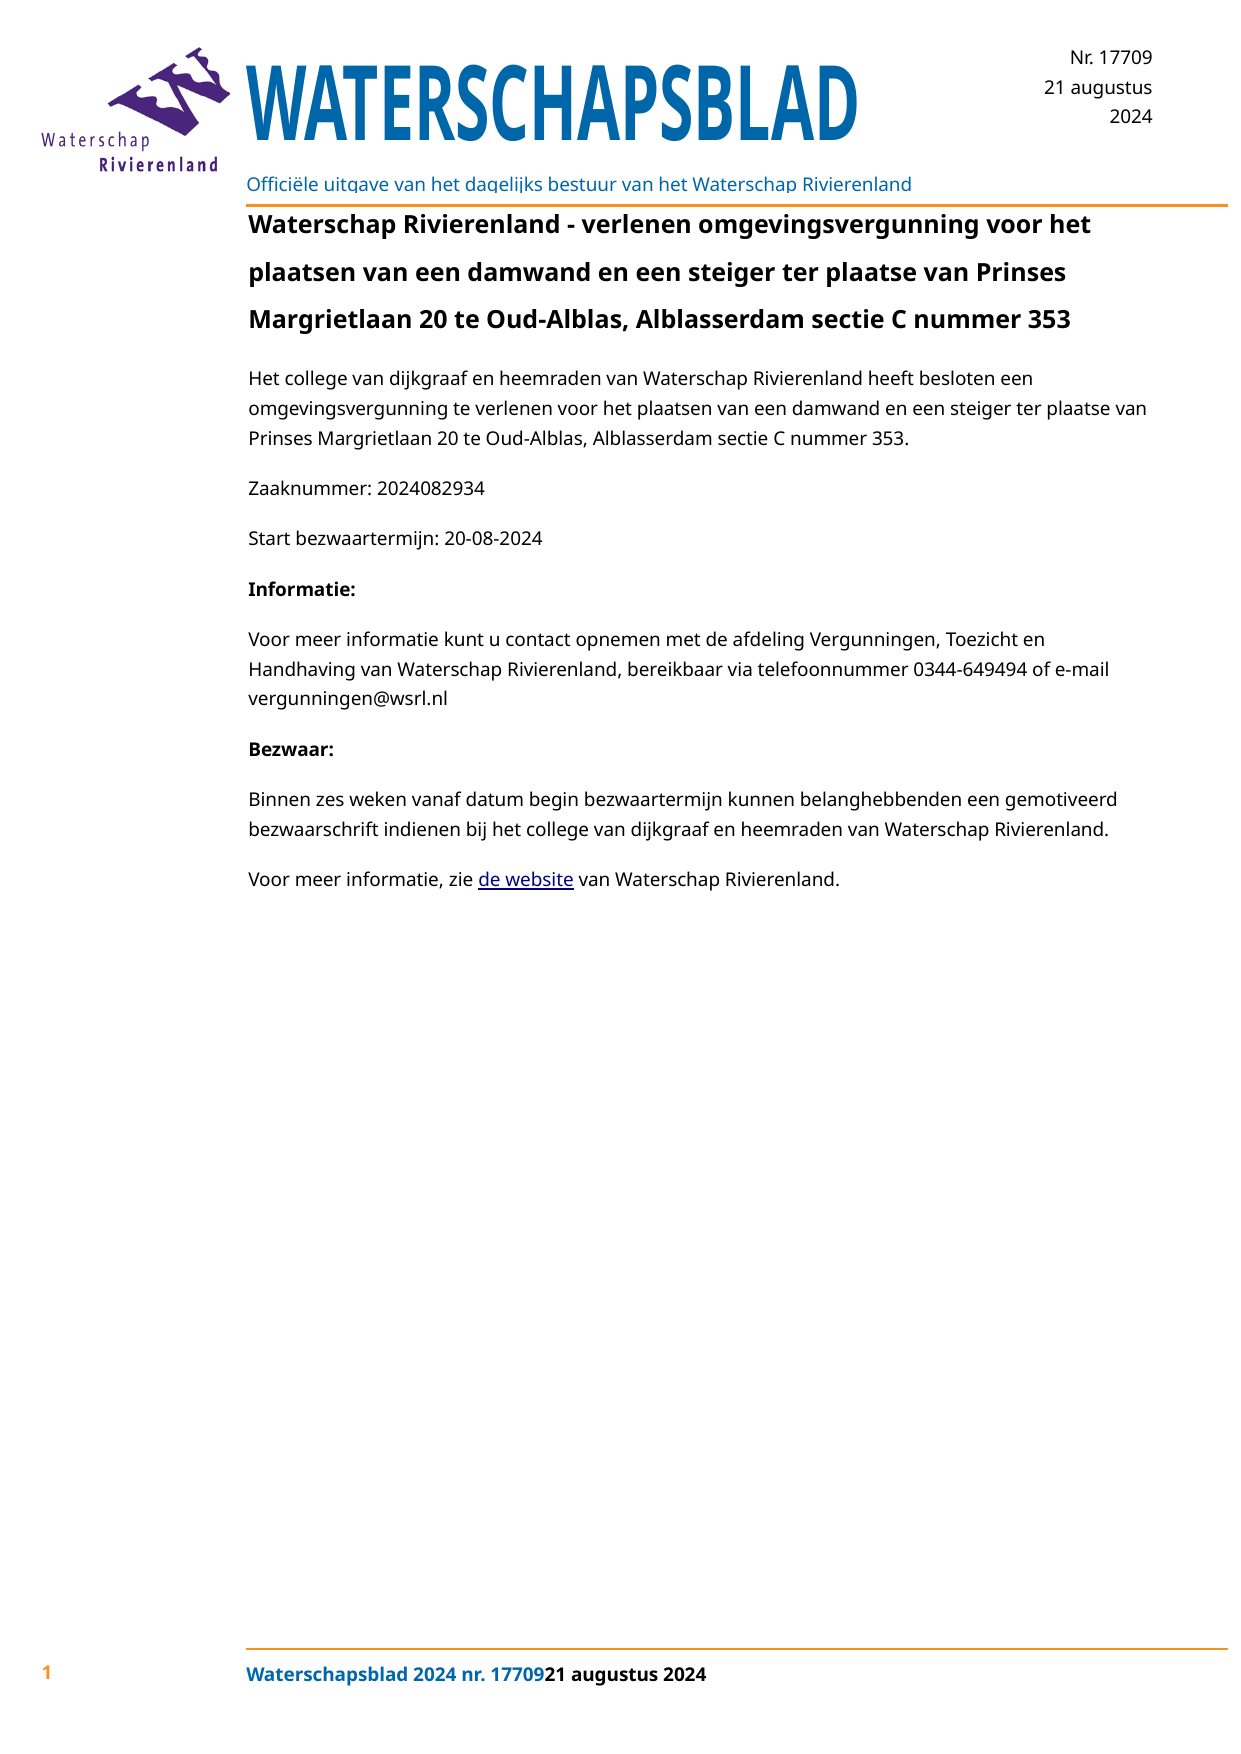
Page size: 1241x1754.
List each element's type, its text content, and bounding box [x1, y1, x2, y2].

text Bezwaar: [248, 736, 1152, 762]
text Binnen zes weken vanaf datum begin bezwaartermijn kunnen belanghebbenden een gemotiveerd bezwaarschrift indienen bij het college van dijkgraaf en heemraden van Waterschap Rivierenland. [248, 786, 1152, 842]
text Voor meer informatie kunt u contact opnemen met de afdeling Vergunningen, Toezicht en Handhaving van Waterschap Rivierenland, bereikbaar via telefoonnummer 0344-649494 of e-mail vergunningen@wsrl.nl [248, 626, 1152, 711]
picture [41, 47, 231, 172]
text Waterschap Rivierenland - verlenen omgevingsvergunning voor het plaatsen van een damwand en een steiger ter plaatse van Prinses Margrietlaan 20 te Oud-Alblas, Alblasserdam sectie C nummer 353 [248, 207, 1152, 336]
text Zaaknummer: 2024082934 [248, 475, 1152, 501]
text Start bezwaartermijn: 20-08-2024 [248, 526, 1152, 551]
text Informatie: [248, 576, 1152, 602]
text Voor meer informatie, zie de website van Waterschap Rivierenland. [248, 866, 1152, 892]
text Het college van dijkgraaf en heemraden van Waterschap Rivierenland heeft besloten een omgevingsvergunning te verlenen voor het plaatsen van een damwand en een steiger ter plaatse van Prinses Margrietlaan 20 te Oud-Alblas, Alblasserdam sectie C nummer 353. [248, 366, 1152, 450]
